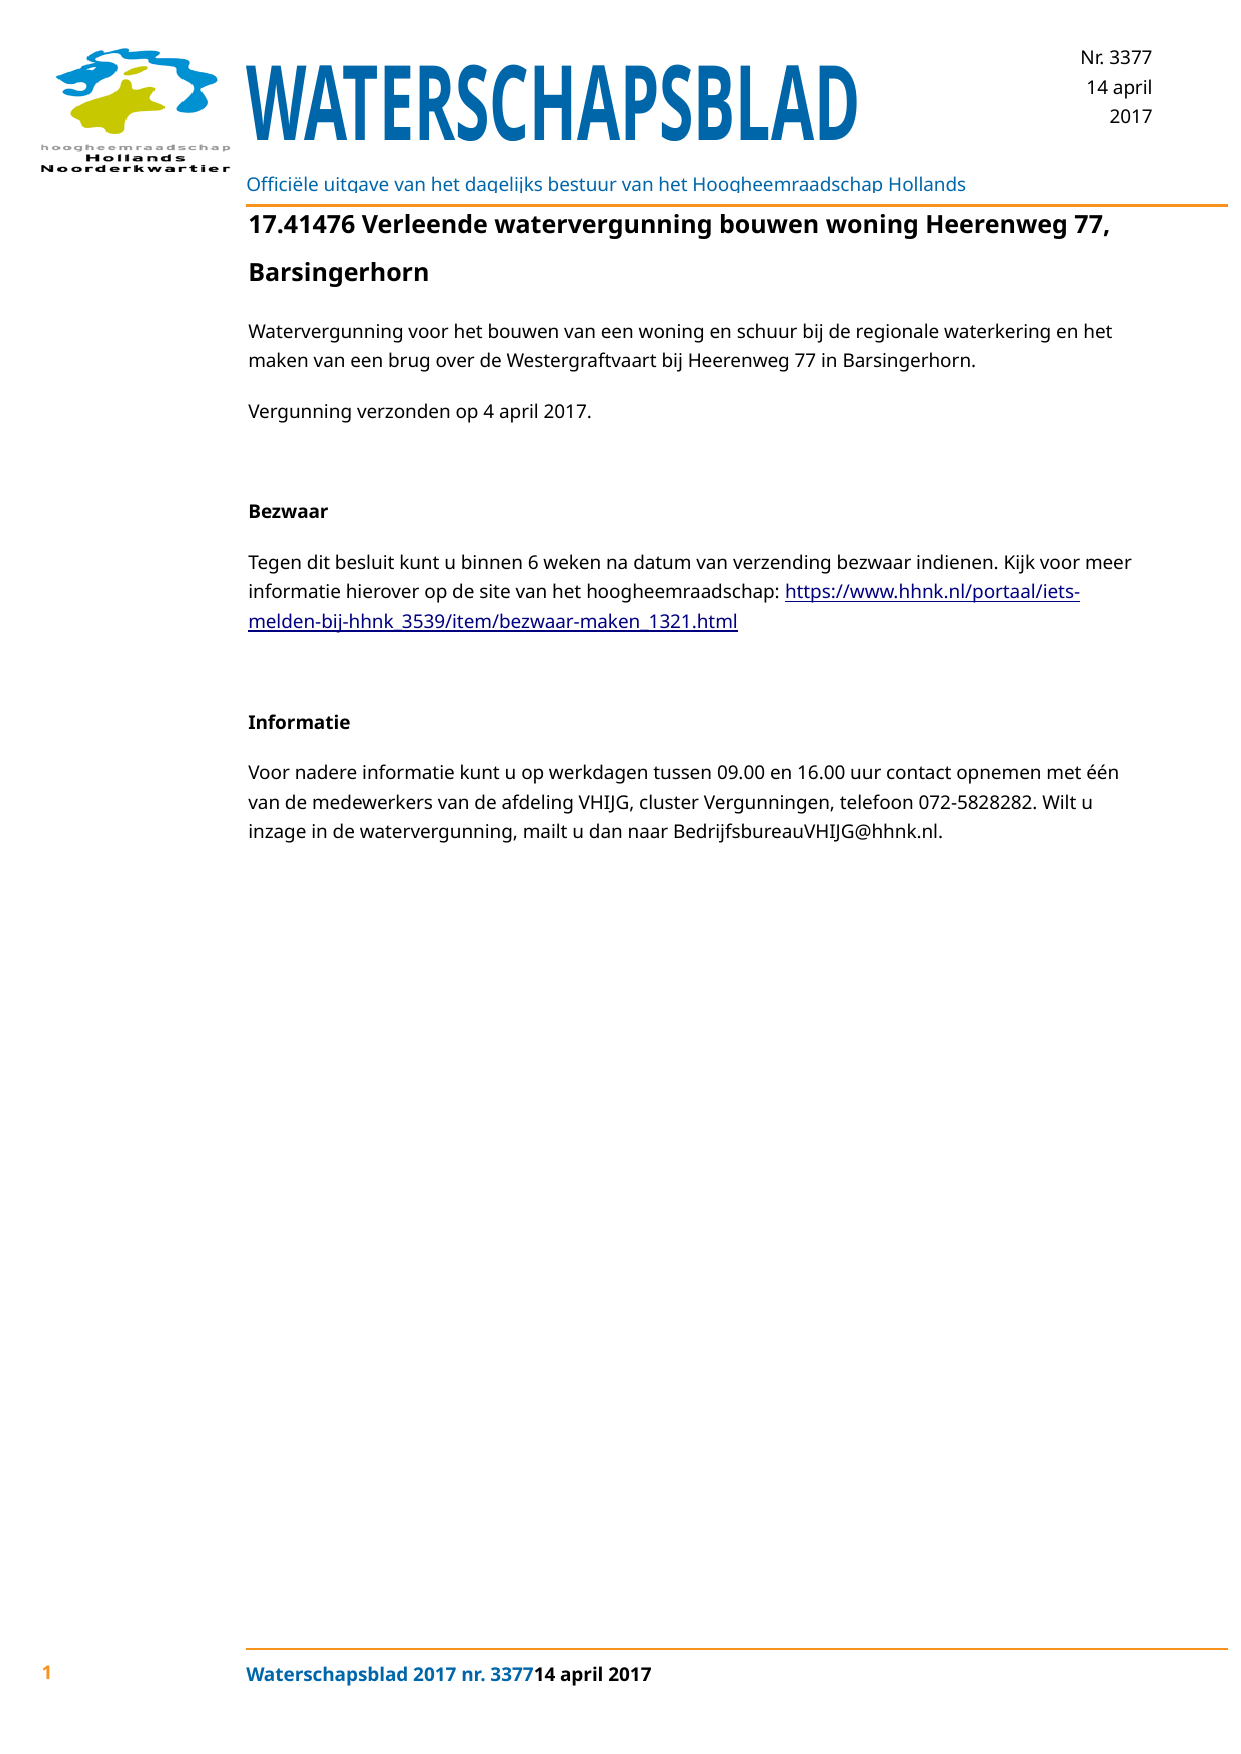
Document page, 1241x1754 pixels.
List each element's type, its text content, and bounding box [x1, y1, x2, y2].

text Vergunning verzonden op 4 april 2017. [248, 398, 1152, 424]
text Informatie [248, 709, 1152, 735]
text 17.41476 Verleende watervergunning bouwen woning Heerenweg 77, Barsingerhorn [248, 207, 1152, 288]
picture [41, 47, 231, 172]
text Tegen dit besluit kunt u binnen 6 weken na datum van verzending bezwaar indienen. Kijk voor meer informatie hierover op de site van het hoogheemraadschap: https://www.hhnk.nl/portaal/iets-melden-bij-hhnk_3539/item/bezwaar-maken_1321.html [248, 549, 1152, 634]
text Bezwaar [248, 499, 1152, 524]
text Watervergunning voor het bouwen van een woning en schuur bij de regionale waterkering en het maken van een brug over de Westergraftvaart bij Heerenweg 77 in Barsingerhorn. [248, 318, 1152, 373]
text Voor nadere informatie kunt u op werkdagen tussen 09.00 en 16.00 uur contact opnemen met één van de medewerkers van de afdeling VHIJG, cluster Vergunningen, telefoon 072-5828282. Wilt u inzage in de watervergunning, mailt u dan naar BedrijfsbureauVHIJG@hhnk.nl. [248, 759, 1152, 844]
